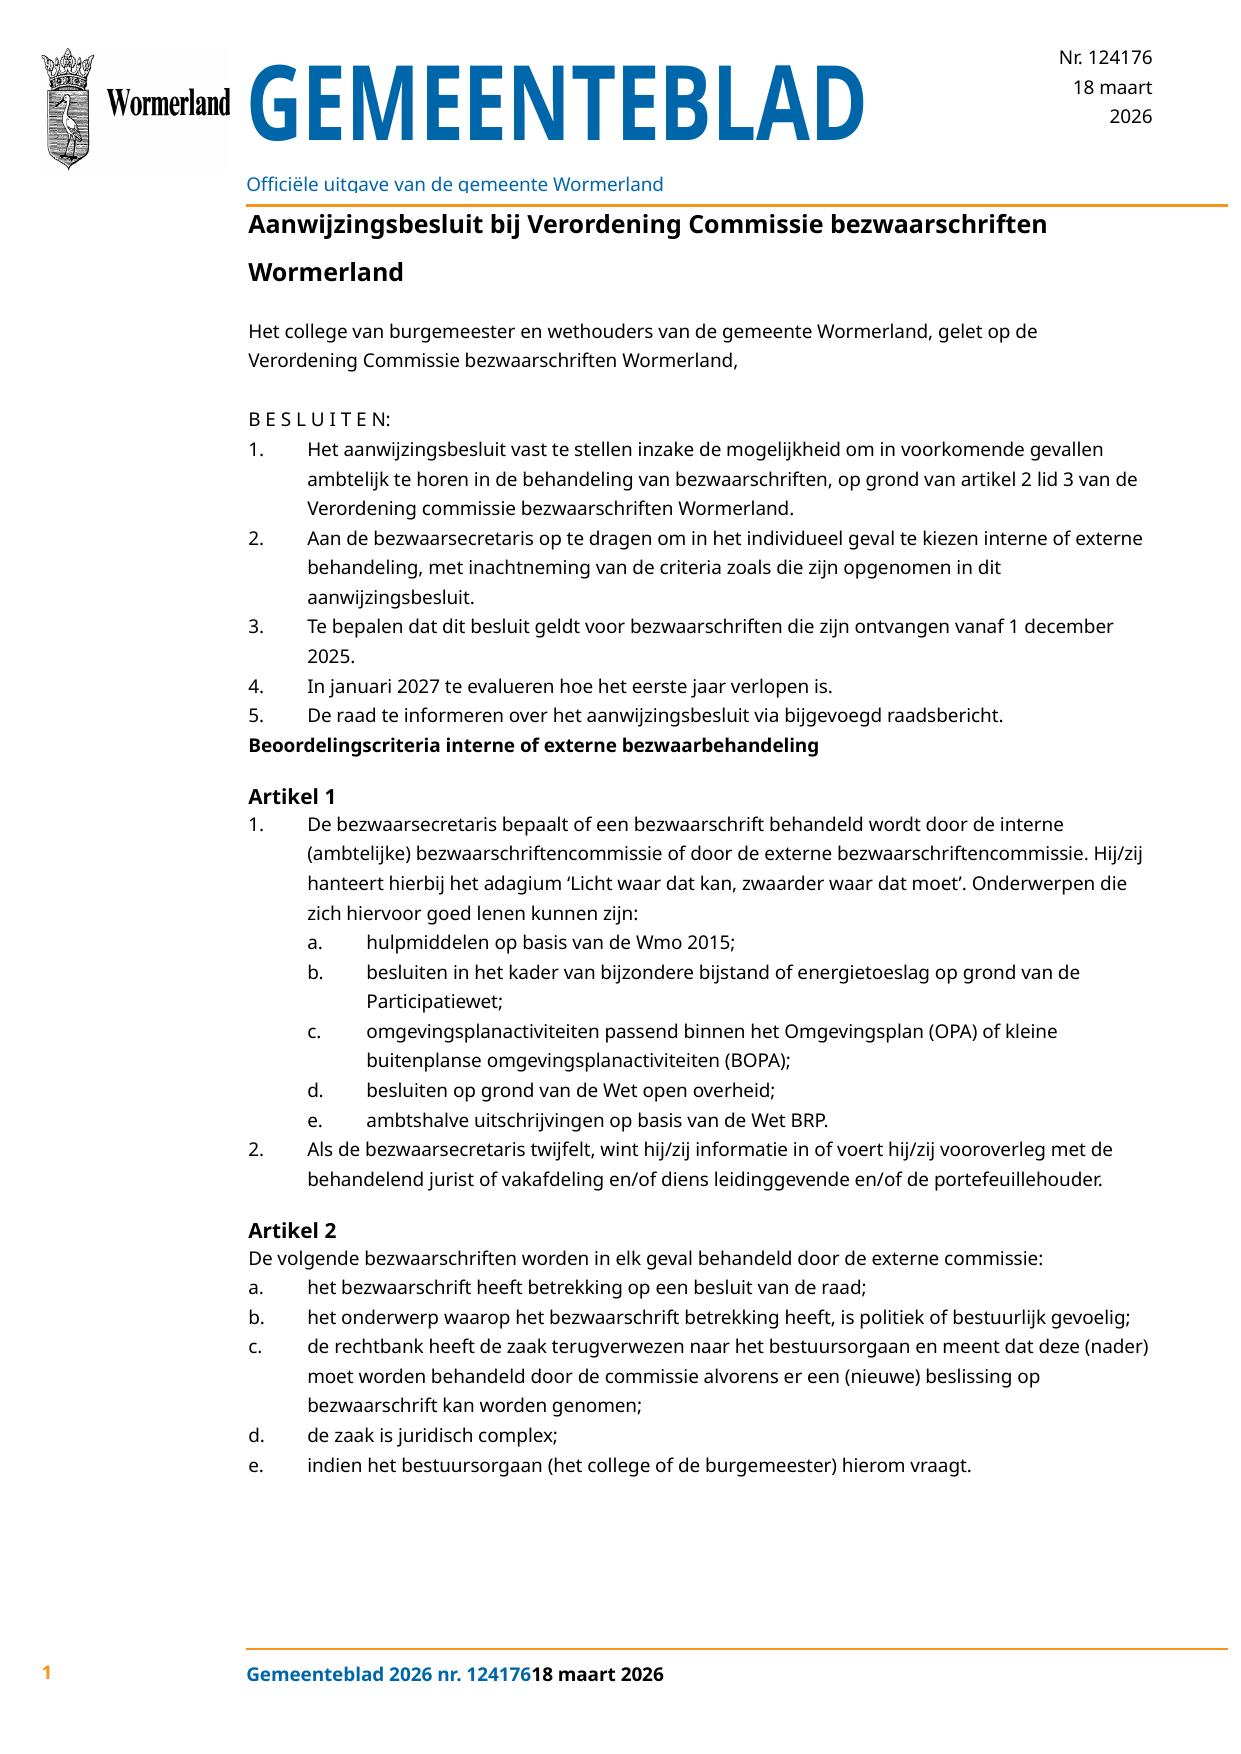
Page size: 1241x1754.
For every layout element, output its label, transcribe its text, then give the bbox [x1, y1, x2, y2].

list In januari 2027 te evalueren hoe het eerste jaar verlopen is. [248, 673, 1152, 699]
list besluiten op grond van de Wet open overheid; [307, 1077, 1152, 1103]
list indien het bestuursorgaan (het college of de burgemeester) hierom vraagt. [248, 1452, 1152, 1478]
list ambtshalve uitschrijvingen op basis van de Wet BRP. [307, 1107, 1152, 1132]
list hulpmiddelen op basis van de Wmo 2015; [307, 929, 1152, 955]
list het bezwaarschrift heeft betrekking op een besluit van de raad; [248, 1274, 1152, 1300]
text Artikel 2 [248, 1216, 1152, 1245]
picture [41, 47, 231, 172]
list Het aanwijzingsbesluit vast te stellen inzake de mogelijkheid om in voorkomende gevallen ambtelijk te horen in de behandeling van bezwaarschriften, op grond van artikel 2 lid 3 van de Verordening commissie bezwaarschriften Wormerland. [248, 436, 1152, 521]
list de rechtbank heeft de zaak terugverwezen naar het bestuursorgaan en meent dat deze (nader) moet worden behandeld door de commissie alvorens er een (nieuwe) beslissing op bezwaarschrift kan worden genomen; [248, 1333, 1152, 1418]
list De raad te informeren over het aanwijzingsbesluit via bijgevoegd raadsbericht. [248, 702, 1152, 728]
list het onderwerp waarop het bezwaarschrift betrekking heeft, is politiek of bestuurlijk gevoelig; [248, 1304, 1152, 1330]
text B E S L U I T E N: [248, 407, 1152, 432]
list De bezwaarsecretaris bepaalt of een bezwaarschrift behandeld wordt door de interne (ambtelijke) bezwaarschriftencommissie of door de externe bezwaarschriftencommissie. Hij/zij hanteert hierbij het adagium ‘Licht waar dat kan, zwaarder waar dat moet’. Onderwerpen die zich hiervoor goed lenen kunnen zijn: [248, 811, 1152, 925]
list Te bepalen dat dit besluit geldt voor bezwaarschriften die zijn ontvangen vanaf 1 december 2025. [248, 614, 1152, 669]
text Aanwijzingsbesluit bij Verordening Commissie bezwaarschriften Wormerland [248, 207, 1152, 288]
text Het college van burgemeester en wethouders van de gemeente Wormerland, gelet op de Verordening Commissie bezwaarschriften Wormerland, [248, 318, 1152, 373]
list Als de bezwaarsecretaris twijfelt, wint hij/zij informatie in of voert hij/zij vooroverleg met de behandelend jurist of vakafdeling en/of diens leidinggevende en/of de portefeuillehouder. [248, 1136, 1152, 1192]
list de zaak is juridisch complex; [248, 1422, 1152, 1448]
text De volgende bezwaarschriften worden in elk geval behandeld door de externe commissie: [248, 1245, 1152, 1271]
list Aan de bezwaarsecretaris op te dragen om in het individueel geval te kiezen interne of externe behandeling, met inachtneming van de criteria zoals die zijn opgenomen in dit aanwijzingsbesluit. [248, 525, 1152, 610]
list omgevingsplanactiviteiten passend binnen het Omgevingsplan (OPA) of kleine buitenplanse omgevingsplanactiviteiten (BOPA); [307, 1018, 1152, 1073]
text Artikel 1 [248, 782, 1152, 811]
list besluiten in het kader van bijzondere bijstand of energietoeslag op grond van de Participatiewet; [307, 959, 1152, 1014]
text Beoordelingscriteria interne of externe bezwaarbehandeling [248, 732, 1152, 758]
